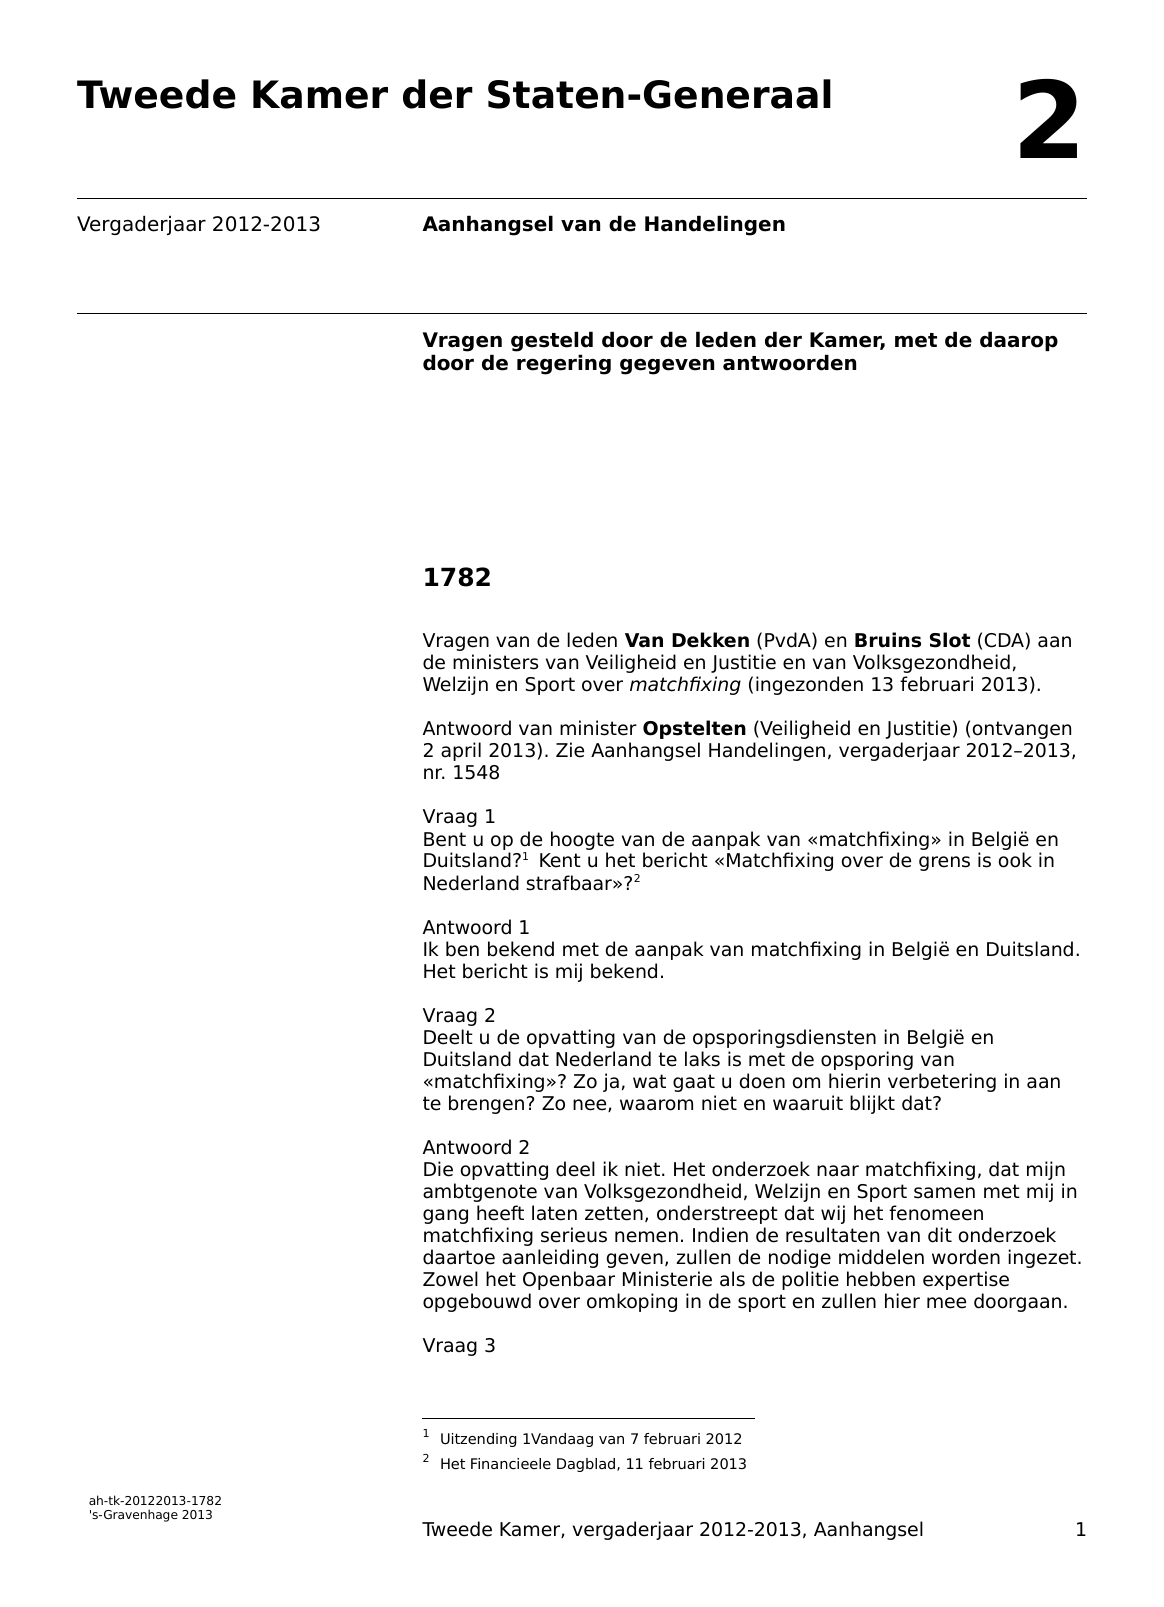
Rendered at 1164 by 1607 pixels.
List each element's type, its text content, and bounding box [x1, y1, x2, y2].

text Vraag 2 [422, 1005, 1087, 1027]
text Deelt u de opvatting van de opsporingsdiensten in België en Duitsland dat Nederland te laks is met de opsporing van «matchfixing»? Zo ja, wat gaat u doen om hierin verbetering in aan te brengen? Zo nee, waarom niet en waaruit blijkt dat? [422, 1027, 1087, 1114]
text Antwoord 1 [422, 917, 1087, 938]
text Het Financieele Dagblad, 11 februari 2013 [422, 1452, 1087, 1474]
text Ik ben bekend met de aanpak van matchfixing in België en Duitsland. Het bericht is mij bekend. [422, 938, 1087, 982]
text Antwoord van minister Opstelten (Veiligheid en Justitie) (ontvangen 2 april 2013). Zie Aanhangsel Handelingen, vergaderjaar 2012–2013, nr. 1548 [422, 718, 1087, 784]
table_header Tweede Kamer der Staten-Generaal [77, 59, 886, 198]
table_cell Aanhangsel van de Handelingen [422, 199, 1087, 313]
text Vraag 3 [422, 1335, 1087, 1357]
text Die opvatting deel ik niet. Het onderzoek naar matchfixing, dat mijn ambtgenote van Volksgezondheid, Welzijn en Sport samen met mij in gang heeft laten zetten, onderstreept dat wij het fenomeen matchfixing serieus nemen. Indien de resultaten van dit onderzoek daartoe aanleiding geven, zullen de nodige middelen worden ingezet. Zowel het Openbaar Ministerie als de politie hebben expertise opgebouwd over omkoping in de sport en zullen hier mee doorgaan. [422, 1159, 1087, 1313]
text Vragen van de leden Van Dekken (PvdA) en Bruins Slot (CDA) aan de ministers van Veiligheid en Justitie en van Volksgezondheid, Welzijn en Sport over matchfixing (ingezonden 13 februari 2013). [422, 630, 1087, 696]
table_header 2 [886, 59, 1087, 198]
text 1782 [422, 563, 1087, 592]
text Uitzending 1Vandaag van 7 februari 2012 [422, 1427, 1087, 1449]
text Bent u op de hoogte van de aanpak van «matchfixing» in België en Duitsland? Kent u het bericht «Matchfixing over de grens is ook in Nederland strafbaar»? [422, 828, 1087, 894]
table_cell Vragen gesteld door de leden der Kamer, met de daarop door de regering gegeven antwoorden [422, 314, 1087, 375]
text Vraag 1 [422, 806, 1087, 828]
text ah-tk-20122013-1782 [88, 1494, 323, 1508]
text Antwoord 2 [422, 1137, 1087, 1159]
table_cell Vergaderjaar 2012-2013 [77, 199, 422, 313]
text 's-Gravenhage 2013 [88, 1508, 323, 1522]
table_cell [77, 314, 422, 375]
